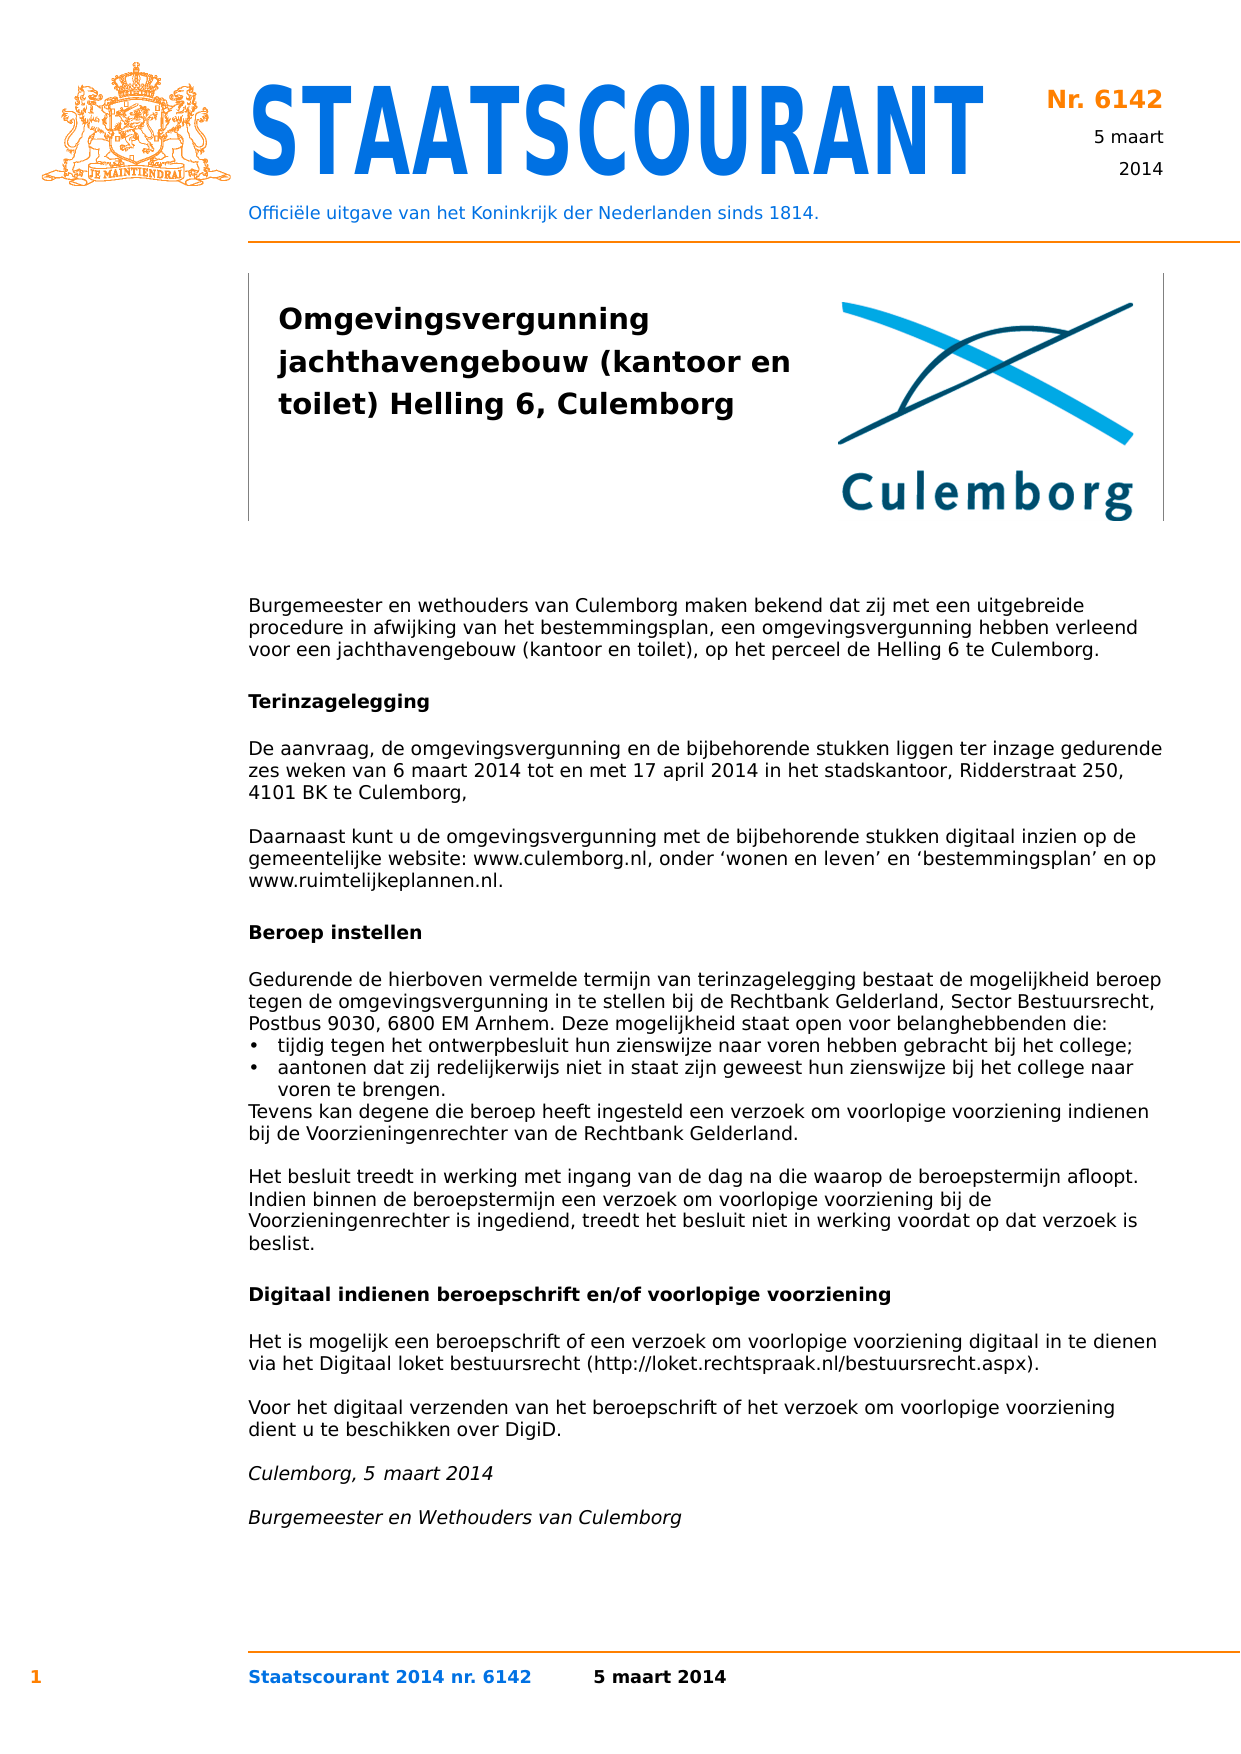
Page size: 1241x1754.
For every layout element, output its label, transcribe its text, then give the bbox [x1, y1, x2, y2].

table_cell Officiële uitgave van het Koninkrijk der Nederlanden sinds 1814. [248, 203, 1240, 241]
text Daarnaast kunt u de omgevingsvergunning met de bijbehorende stukken digitaal inzien op de gemeentelijke website: www.culemborg.nl, onder ‘wonen en leven’ en ‘bestemmingsplan’ en op www.ruimtelijkeplannen.nl. [248, 826, 1163, 892]
text Voor het digitaal verzenden van het beroepschrift of het verzoek om voorlopige voorziening dient u te beschikken over DigiD. [248, 1397, 1163, 1441]
subtitle Digitaal indienen beroepschrift en/of voorlopige voorziening [248, 1284, 1163, 1306]
text Burgemeester en Wethouders van Culemborg [248, 1507, 1163, 1529]
picture [907, 354, 985, 406]
picture [838, 374, 1134, 521]
table_cell 5 maart [998, 121, 1240, 153]
text De aanvraag, de omgevingsvergunning en de bijbehorende stukken liggen ter inzage gedurende zes weken van 6 maart 2014 tot en met 17 april 2014 in het stadskantoor, Ridderstraat 250, 4101 BK te Culemborg, [248, 738, 1163, 804]
table_header Nr. 6142 [998, 62, 1240, 121]
picture [1012, 306, 1134, 432]
text Culemborg, 5 maart 2014 [248, 1463, 1163, 1485]
picture [970, 331, 1058, 361]
subtitle Omgevingsvergunning jachthavengebouw (kantoor en toilet) Helling 6, Culemborg [249, 273, 1163, 521]
text Het is mogelijk een beroepschrift of een verzoek om voorlopige voorziening digitaal in te dienen via het Digitaal loket bestuursrecht (http://loket.rechtspraak.nl/bestuursrecht.aspx). [248, 1331, 1163, 1375]
text Het besluit treedt in werking met ingang van de dag na die waarop de beroepstermijn afloopt. Indien binnen de beroepstermijn een verzoek om voorlopige voorziening bij de Voorzieningenrechter is ingediend, treedt het besluit niet in werking voordat op dat verzoek is beslist. [248, 1166, 1163, 1254]
picture [838, 302, 943, 441]
picture [850, 302, 1128, 340]
text Burgemeester en wethouders van Culemborg maken bekend dat zij met een uitgebreide procedure in afwijking van het bestemmingsplan, een omgevingsvergunning hebben verleend voor een jachthavengebouw (kantoor en toilet), op het perceel de Helling 6 te Culemborg. [248, 595, 1163, 661]
subtitle Terinzagelegging [248, 691, 1163, 713]
text • tijdig tegen het ontwerpbesluit hun zienswijze naar voren hebben gebracht bij het college; [248, 1035, 1163, 1057]
table_header STAATSCOURANT [248, 62, 998, 203]
text Tevens kan degene die beroep heeft ingesteld een verzoek om voorlopige voorziening indienen bij de Voorzieningenrechter van de Rechtbank Gelderland. [248, 1101, 1163, 1144]
table_cell 2014 [998, 153, 1240, 203]
picture [1112, 509, 1125, 517]
table_header [25, 62, 248, 241]
subtitle Beroep instellen [248, 922, 1163, 944]
picture [1115, 488, 1122, 495]
picture [41, 62, 231, 186]
text Gedurende de hierboven vermelde termijn van terinzagelegging bestaat de mogelijkheid beroep tegen de omgevingsvergunning in te stellen bij de Rechtbank Gelderland, Sector Bestuursrecht, Postbus 9030, 6800 EM Arnhem. Deze mogelijkheid staat open voor belanghebbenden die: [248, 969, 1163, 1035]
text • aantonen dat zij redelijkerwijs niet in staat zijn geweest hun zienswijze bij het college naar voren te brengen. [248, 1057, 1163, 1101]
